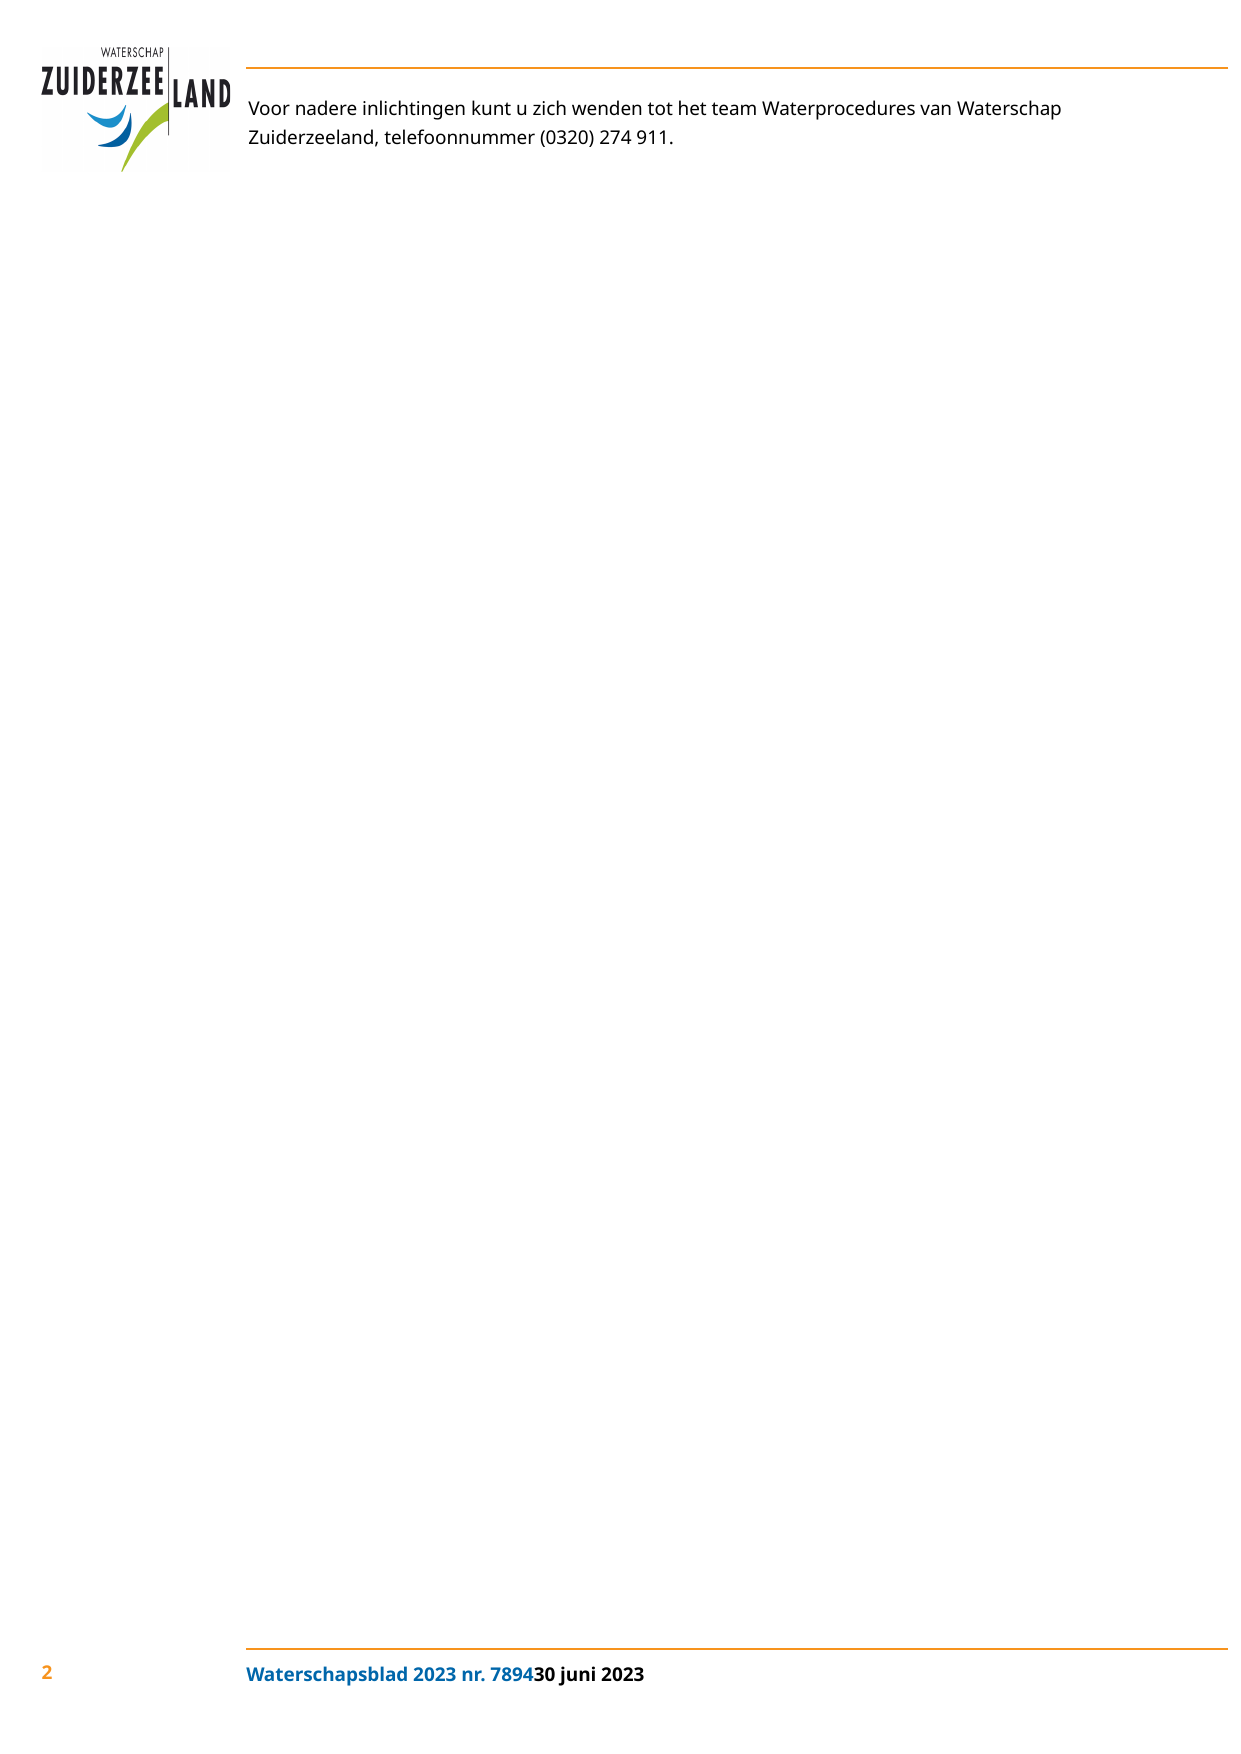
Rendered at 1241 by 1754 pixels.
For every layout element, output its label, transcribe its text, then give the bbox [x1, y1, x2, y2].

text Voor nadere inlichtingen kunt u zich wenden tot het team Waterprocedures van Waterschap Zuiderzeeland, telefoonnummer (0320) 274 911. [248, 95, 1152, 150]
picture [41, 47, 231, 172]
